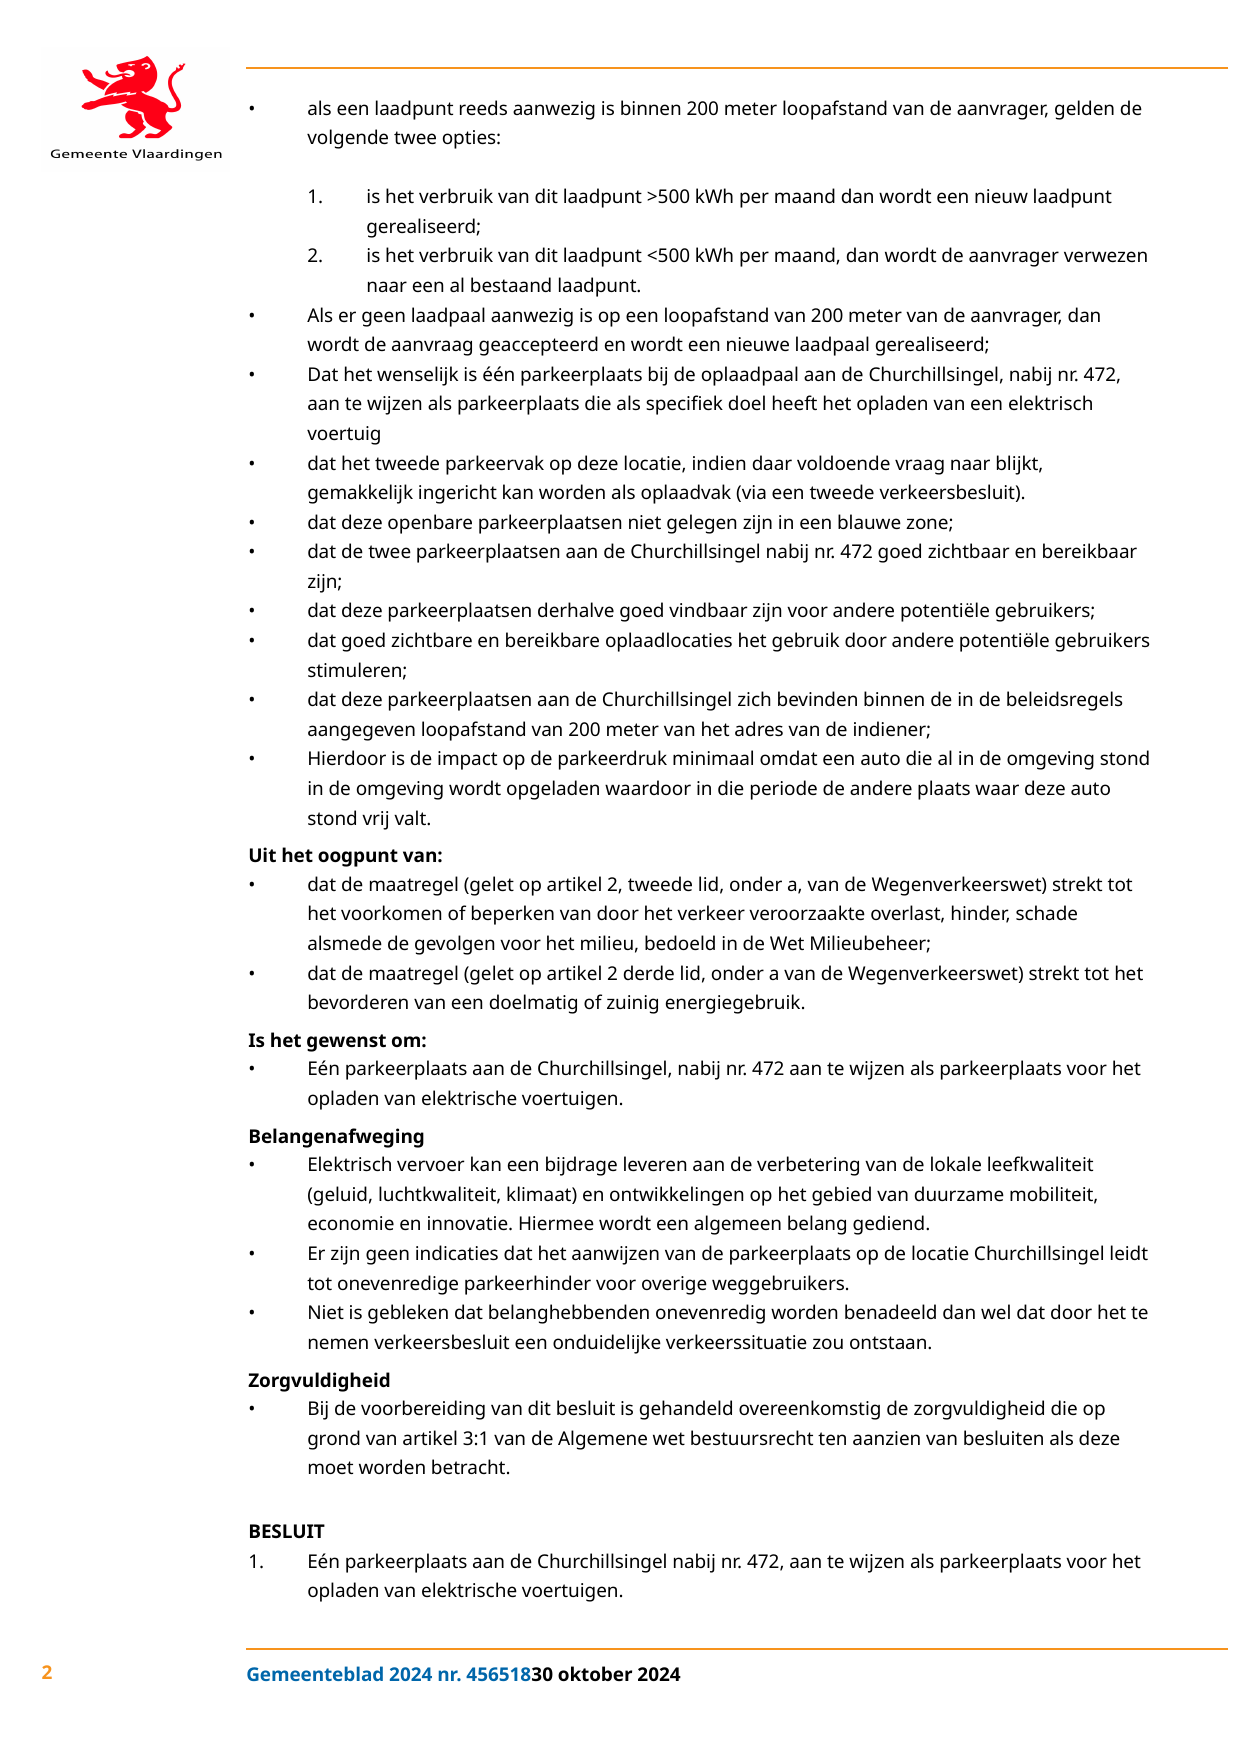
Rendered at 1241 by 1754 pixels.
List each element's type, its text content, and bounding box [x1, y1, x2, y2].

list dat de maatregel (gelet op artikel 2 derde lid, onder a van de Wegenverkeerswet) strekt tot het bevorderen van een doelmatig of zuinig energiegebruik. [248, 960, 1152, 1015]
list dat de maatregel (gelet op artikel 2, tweede lid, onder a, van de Wegenverkeerswet) strekt tot het voorkomen of beperken van door het verkeer veroorzaakte overlast, hinder, schade alsmede de gevolgen voor het milieu, bedoeld in de Wet Milieubeheer; [248, 871, 1152, 956]
list Eén parkeerplaats aan de Churchillsingel, nabij nr. 472 aan te wijzen als parkeerplaats voor het opladen van elektrische voertuigen. [248, 1056, 1152, 1111]
text Is het gewenst om: [248, 1027, 1152, 1053]
list Niet is gebleken dat belanghebbenden onevenredig worden benadeeld dan wel dat door het te nemen verkeersbesluit een onduidelijke verkeerssituatie zou ontstaan. [248, 1299, 1152, 1355]
picture [41, 47, 231, 172]
text BESLUIT [248, 1518, 1152, 1544]
list Er zijn geen indicaties dat het aanwijzen van de parkeerplaats op de locatie Churchillsingel leidt tot onevenredige parkeerhinder voor overige weggebruikers. [248, 1240, 1152, 1296]
list is het verbruik van dit laadpunt <500 kWh per maand, dan wordt de aanvrager verwezen naar een al bestaand laadpunt. [307, 243, 1152, 298]
list Als er geen laadpaal aanwezig is op een loopafstand van 200 meter van de aanvrager, dan wordt de aanvraag geaccepteerd en wordt een nieuwe laadpaal gerealiseerd; [248, 302, 1152, 357]
list Bij de voorbereiding van dit besluit is gehandeld overeenkomstig de zorgvuldigheid die op grond van artikel 3:1 van de Algemene wet bestuursrecht ten aanzien van besluiten als deze moet worden betracht. [248, 1395, 1152, 1480]
list Hierdoor is de impact op de parkeerdruk minimaal omdat een auto die al in de omgeving stond in de omgeving wordt opgeladen waardoor in die periode de andere plaats waar deze auto stond vrij valt. [248, 746, 1152, 831]
list Dat het wenselijk is één parkeerplaats bij de oplaadpaal aan de Churchillsingel, nabij nr. 472, aan te wijzen als parkeerplaats die als specifiek doel heeft het opladen van een elektrisch voertuig [248, 361, 1152, 446]
text Belangenafweging [248, 1123, 1152, 1149]
list dat deze openbare parkeerplaatsen niet gelegen zijn in een blauwe zone; [248, 509, 1152, 535]
text Uit het oogpunt van: [248, 843, 1152, 868]
list als een laadpunt reeds aanwezig is binnen 200 meter loopafstand van de aanvrager, gelden de volgende twee opties: [248, 95, 1152, 150]
text Zorgvuldigheid [248, 1367, 1152, 1393]
list dat het tweede parkeervak op deze locatie, indien daar voldoende vraag naar blijkt, gemakkelijk ingericht kan worden als oplaadvak (via een tweede verkeersbesluit). [248, 450, 1152, 505]
list dat deze parkeerplaatsen derhalve goed vindbaar zijn voor andere potentiële gebruikers; [248, 598, 1152, 623]
list dat goed zichtbare en bereikbare oplaadlocaties het gebruik door andere potentiӫle gebruikers stimuleren; [248, 627, 1152, 683]
list is het verbruik van dit laadpunt >500 kWh per maand dan wordt een nieuw laadpunt gerealiseerd; [307, 183, 1152, 239]
list dat deze parkeerplaatsen aan de Churchillsingel zich bevinden binnen de in de beleidsregels aangegeven loopafstand van 200 meter van het adres van de indiener; [248, 686, 1152, 742]
list Elektrisch vervoer kan een bijdrage leveren aan de verbetering van de lokale leefkwaliteit (geluid, luchtkwaliteit, klimaat) en ontwikkelingen op het gebied van duurzame mobiliteit, economie en innovatie. Hiermee wordt een algemeen belang gediend. [248, 1151, 1152, 1236]
list Eén parkeerplaats aan de Churchillsingel nabij nr. 472, aan te wijzen als parkeerplaats voor het opladen van elektrische voertuigen. [248, 1548, 1152, 1603]
list dat de twee parkeerplaatsen aan de Churchillsingel nabij nr. 472 goed zichtbaar en bereikbaar zijn; [248, 538, 1152, 594]
